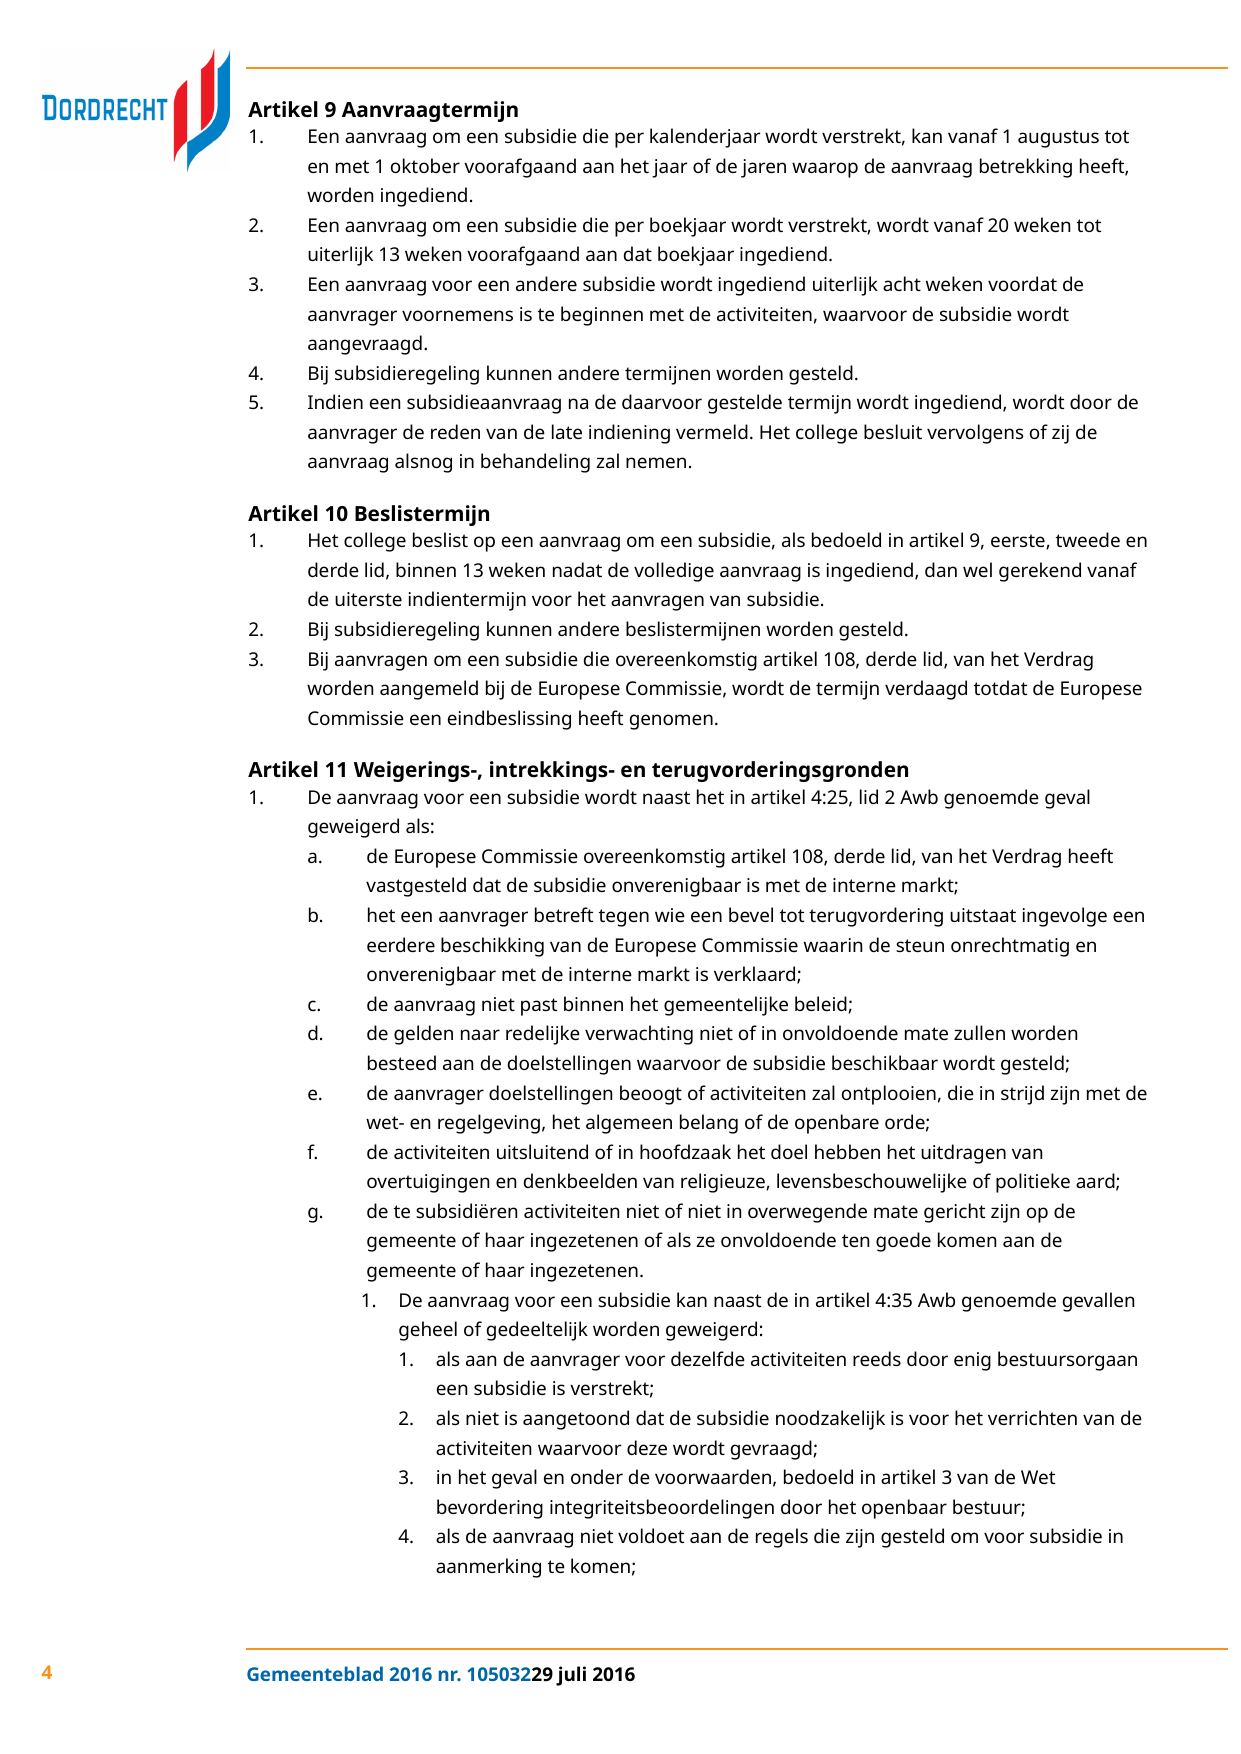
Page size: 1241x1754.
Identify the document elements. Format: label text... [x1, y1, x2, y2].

list de aanvrager doelstellingen beoogt of activiteiten zal ontplooien, die in strijd zijn met de wet- en regelgeving, het algemeen belang of de openbare orde; [307, 1080, 1152, 1135]
list de aanvraag niet past binnen het gemeentelijke beleid; [307, 991, 1152, 1017]
list De aanvraag voor een subsidie wordt naast het in artikel 4:25, lid 2 Awb genoemde geval geweigerd als: [248, 784, 1152, 839]
list Bij aanvragen om een subsidie die overeenkomstig artikel 108, derde lid, van het Verdrag worden aangemeld bij de Europese Commissie, wordt de termijn verdaagd totdat de Europese Commissie een eindbeslissing heeft genomen. [248, 646, 1152, 731]
text Artikel 10 Beslistermijn [248, 499, 1152, 527]
text Artikel 9 Aanvraagtermijn [248, 95, 1152, 123]
list De aanvraag voor een subsidie kan naast de in artikel 4:35 Awb genoemde gevallen geheel of gedeeltelijk worden geweigerd: [361, 1287, 1152, 1342]
list Bij subsidieregeling kunnen andere beslistermijnen worden gesteld. [248, 616, 1152, 642]
list Een aanvraag om een subsidie die per boekjaar wordt verstrekt, wordt vanaf 20 weken tot uiterlijk 13 weken voorafgaand aan dat boekjaar ingediend. [248, 212, 1152, 267]
list Een aanvraag om een subsidie die per kalenderjaar wordt verstrekt, kan vanaf 1 augustus tot en met 1 oktober voorafgaand aan het jaar of de jaren waarop de aanvraag betrekking heeft, worden ingediend. [248, 123, 1152, 208]
list Indien een subsidieaanvraag na de daarvoor gestelde termijn wordt ingediend, wordt door de aanvrager de reden van de late indiening vermeld. Het college besluit vervolgens of zij de aanvraag alsnog in behandeling zal nemen. [248, 389, 1152, 474]
list Het college beslist op een aanvraag om een subsidie, als bedoeld in artikel 9, eerste, tweede en derde lid, binnen 13 weken nadat de volledige aanvraag is ingediend, dan wel gerekend vanaf de uiterste indientermijn voor het aanvragen van subsidie. [248, 527, 1152, 612]
list de activiteiten uitsluitend of in hoofdzaak het doel hebben het uitdragen van overtuigingen en denkbeelden van religieuze, levensbeschouwelijke of politieke aard; [307, 1139, 1152, 1194]
list Een aanvraag voor een andere subsidie wordt ingediend uiterlijk acht weken voordat de aanvrager voornemens is te beginnen met de activiteiten, waarvoor de subsidie wordt aangevraagd. [248, 271, 1152, 356]
list de gelden naar redelijke verwachting niet of in onvoldoende mate zullen worden besteed aan de doelstellingen waarvoor de subsidie beschikbaar wordt gesteld; [307, 1021, 1152, 1076]
list Bij subsidieregeling kunnen andere termijnen worden gesteld. [248, 360, 1152, 386]
list de te subsidiëren activiteiten niet of niet in overwegende mate gericht zijn op de gemeente of haar ingezetenen of als ze onvoldoende ten goede komen aan de gemeente of haar ingezetenen. [307, 1198, 1152, 1283]
picture [41, 47, 231, 172]
text Artikel 11 Weigerings-, intrekkings- en terugvorderingsgronden [248, 755, 1152, 784]
list als de aanvraag niet voldoet aan de regels die zijn gesteld om voor subsidie in aanmerking te komen; [398, 1523, 1152, 1579]
list in het geval en onder de voorwaarden, bedoeld in artikel 3 van de Wet bevordering integriteitsbeoordelingen door het openbaar bestuur; [398, 1464, 1152, 1519]
list als aan de aanvrager voor dezelfde activiteiten reeds door enig bestuursorgaan een subsidie is verstrekt; [398, 1346, 1152, 1401]
list het een aanvrager betreft tegen wie een bevel tot terugvordering uitstaat ingevolge een eerdere beschikking van de Europese Commissie waarin de steun onrechtmatig en onverenigbaar met de interne markt is verklaard; [307, 902, 1152, 987]
list als niet is aangetoond dat de subsidie noodzakelijk is voor het verrichten van de activiteiten waarvoor deze wordt gevraagd; [398, 1405, 1152, 1460]
list de Europese Commissie overeenkomstig artikel 108, derde lid, van het Verdrag heeft vastgesteld dat de subsidie onverenigbaar is met de interne markt; [307, 843, 1152, 898]
